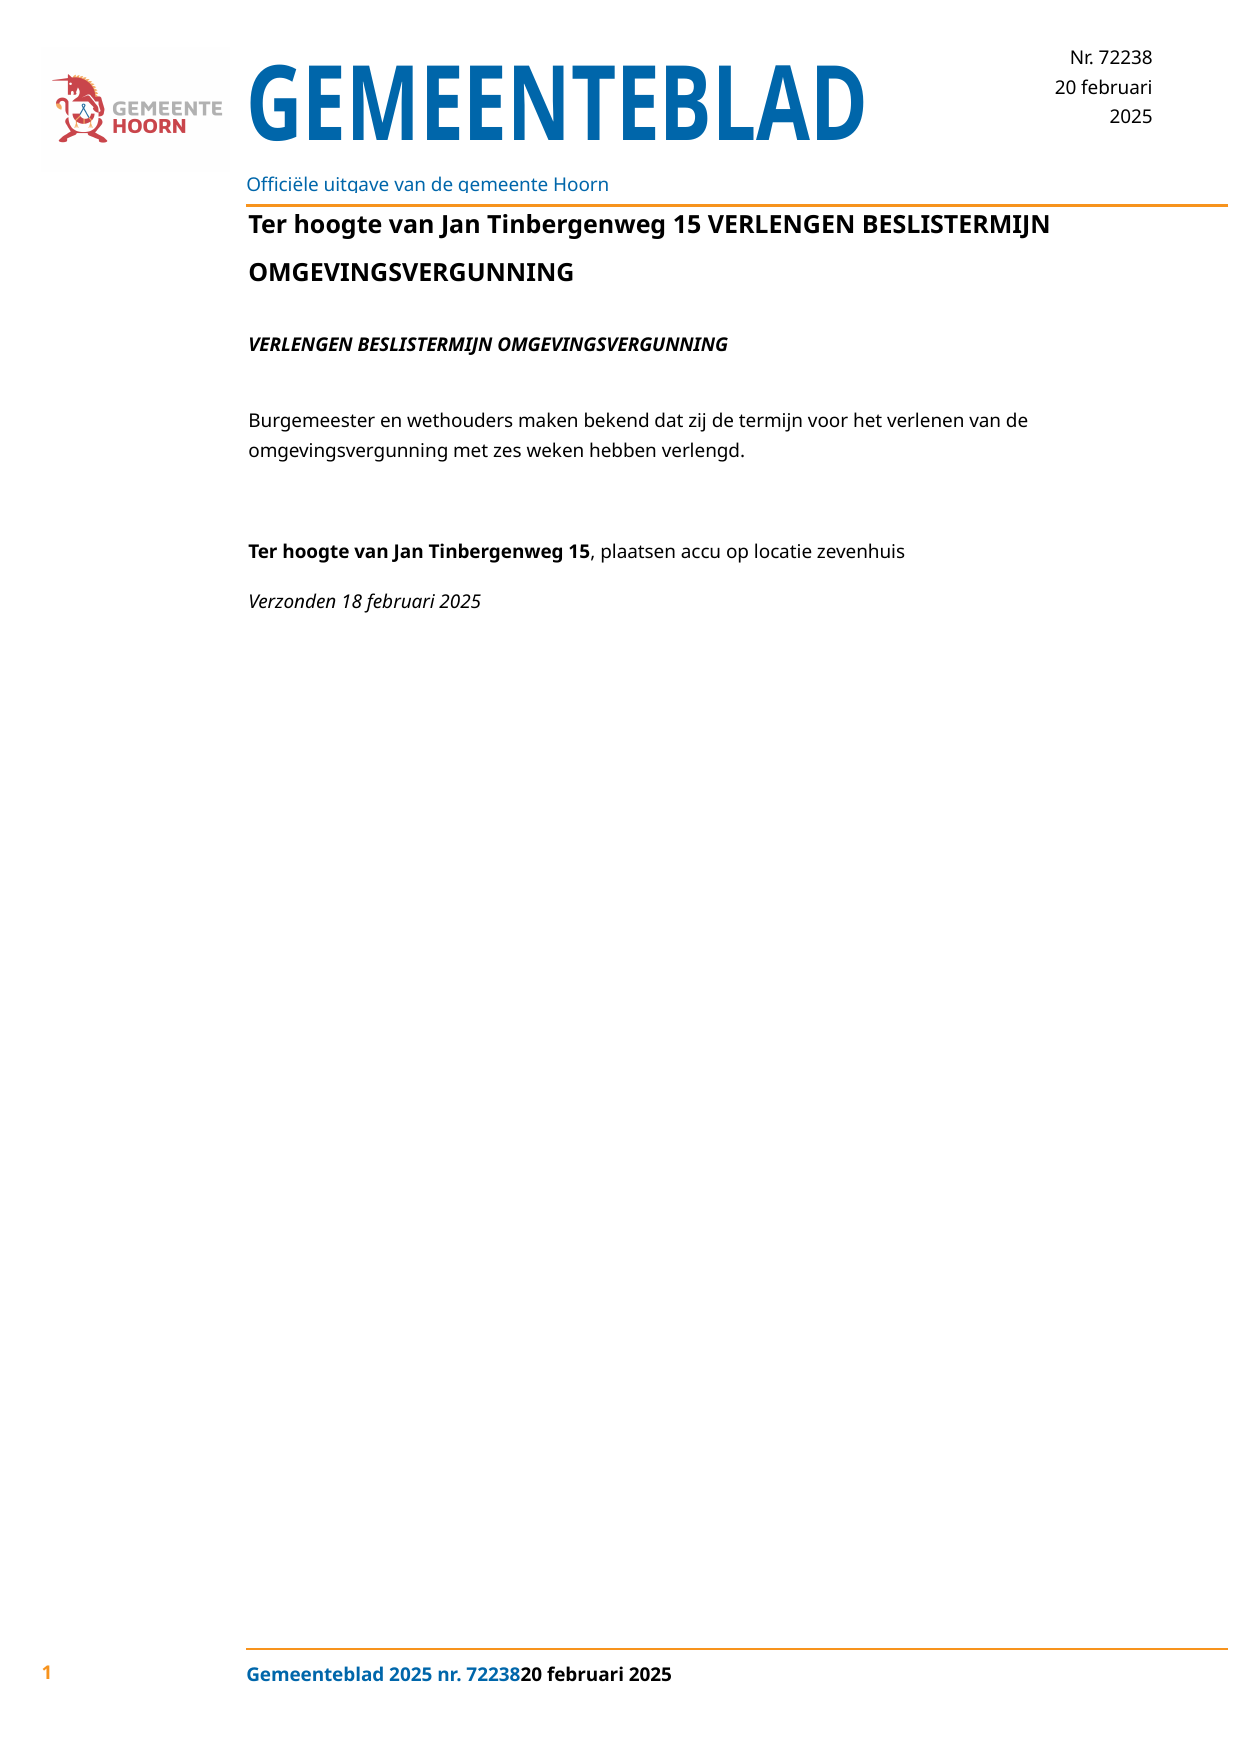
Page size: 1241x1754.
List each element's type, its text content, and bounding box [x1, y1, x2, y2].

picture [41, 47, 231, 172]
text Burgemeester en wethouders maken bekend dat zij de termijn voor het verlenen van de omgevingsvergunning met zes weken hebben verlengd. [248, 408, 1152, 463]
text Ter hoogte van Jan Tinbergenweg 15 VERLENGEN BESLISTERMIJN OMGEVINGSVERGUNNING [248, 207, 1152, 288]
text VERLENGEN BESLISTERMIJN OMGEVINGSVERGUNNING [248, 331, 1152, 357]
text Ter hoogte van Jan Tinbergenweg 15, plaatsen accu op locatie zevenhuis [248, 538, 1152, 564]
text Verzonden 18 februari 2025 [248, 588, 1152, 614]
